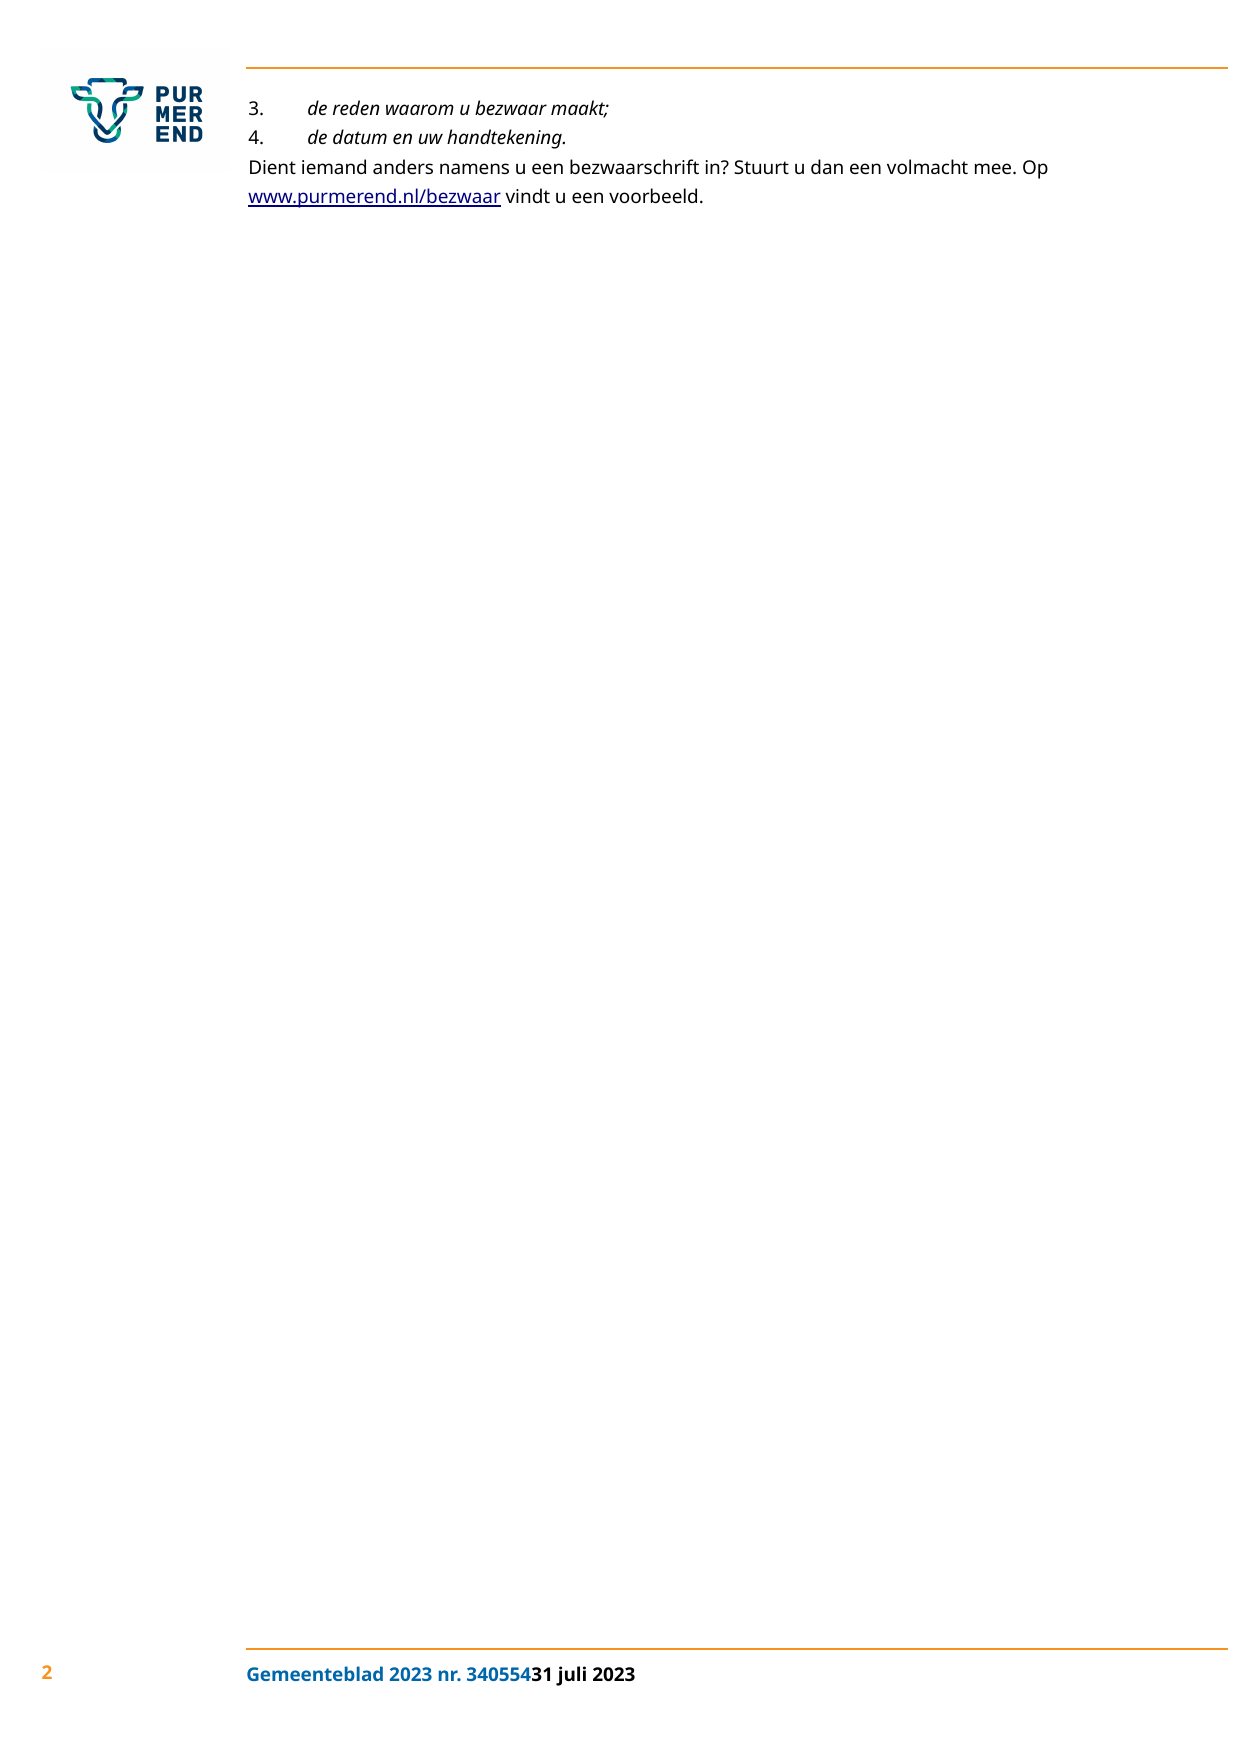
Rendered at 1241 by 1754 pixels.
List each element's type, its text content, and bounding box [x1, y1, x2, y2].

picture [41, 47, 231, 172]
list de datum en uw handtekening. [248, 124, 1152, 150]
list de reden waarom u bezwaar maakt; [248, 95, 1152, 121]
text Dient iemand anders namens u een bezwaarschrift in? Stuurt u dan een volmacht mee. Op www.purmerend.nl/bezwaar vindt u een voorbeeld. [248, 154, 1152, 209]
